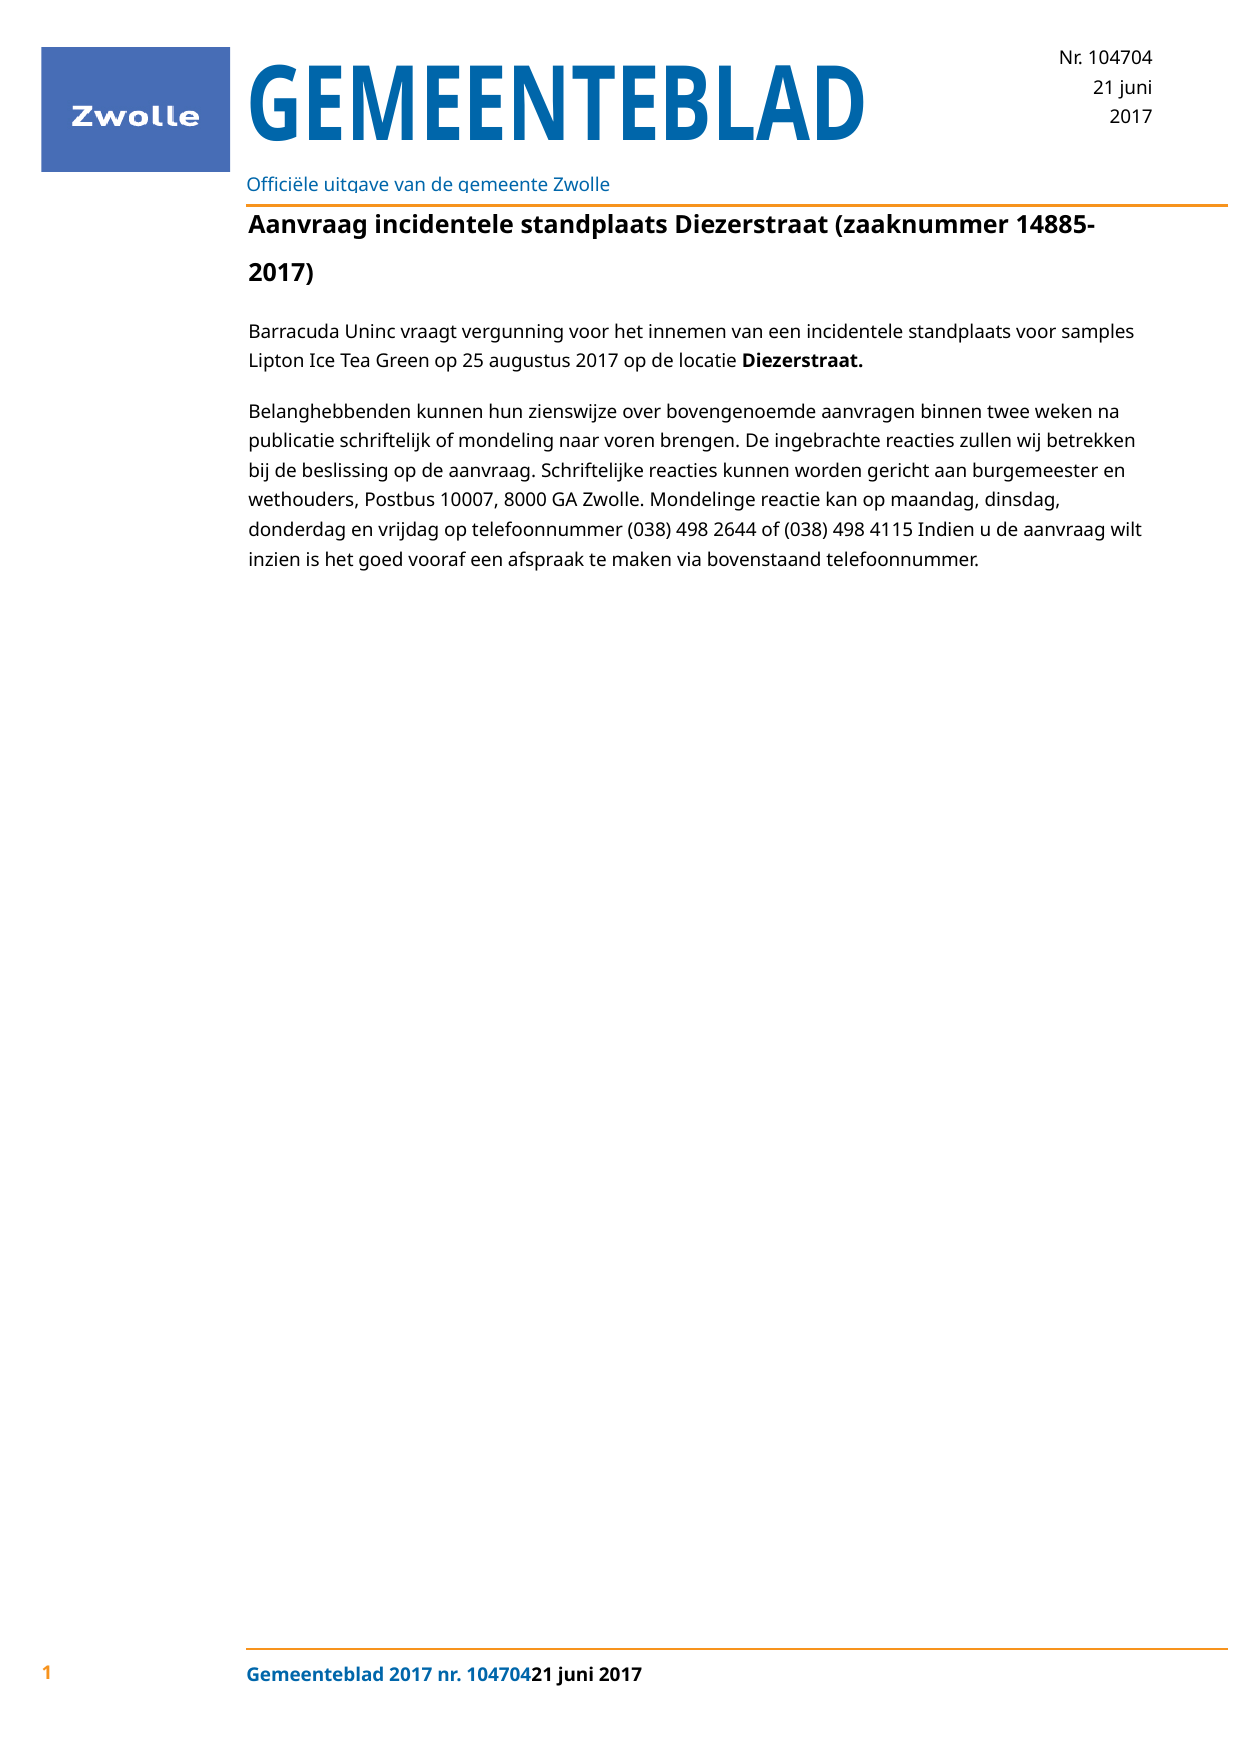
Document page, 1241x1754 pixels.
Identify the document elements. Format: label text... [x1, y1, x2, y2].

picture [41, 47, 231, 172]
text Barracuda Uninc vraagt vergunning voor het innemen van een incidentele standplaats voor samples Lipton Ice Tea Green op 25 augustus 2017 op de locatie Diezerstraat. [248, 318, 1152, 373]
text Belanghebbenden kunnen hun zienswijze over bovengenoemde aanvragen binnen twee weken na publicatie schriftelijk of mondeling naar voren brengen. De ingebrachte reacties zullen wij betrekken bij de beslissing op de aanvraag. Schriftelijke reacties kunnen worden gericht aan burgemeester en wethouders, Postbus 10007, 8000 GA Zwolle. Mondelinge reactie kan op maandag, dinsdag, donderdag en vrijdag op telefoonnummer (038) 498 2644 of (038) 498 4115 Indien u de aanvraag wilt inzien is het goed vooraf een afspraak te maken via bovenstaand telefoonnummer. [248, 398, 1152, 572]
text Aanvraag incidentele standplaats Diezerstraat (zaaknummer 14885-2017) [248, 207, 1152, 288]
